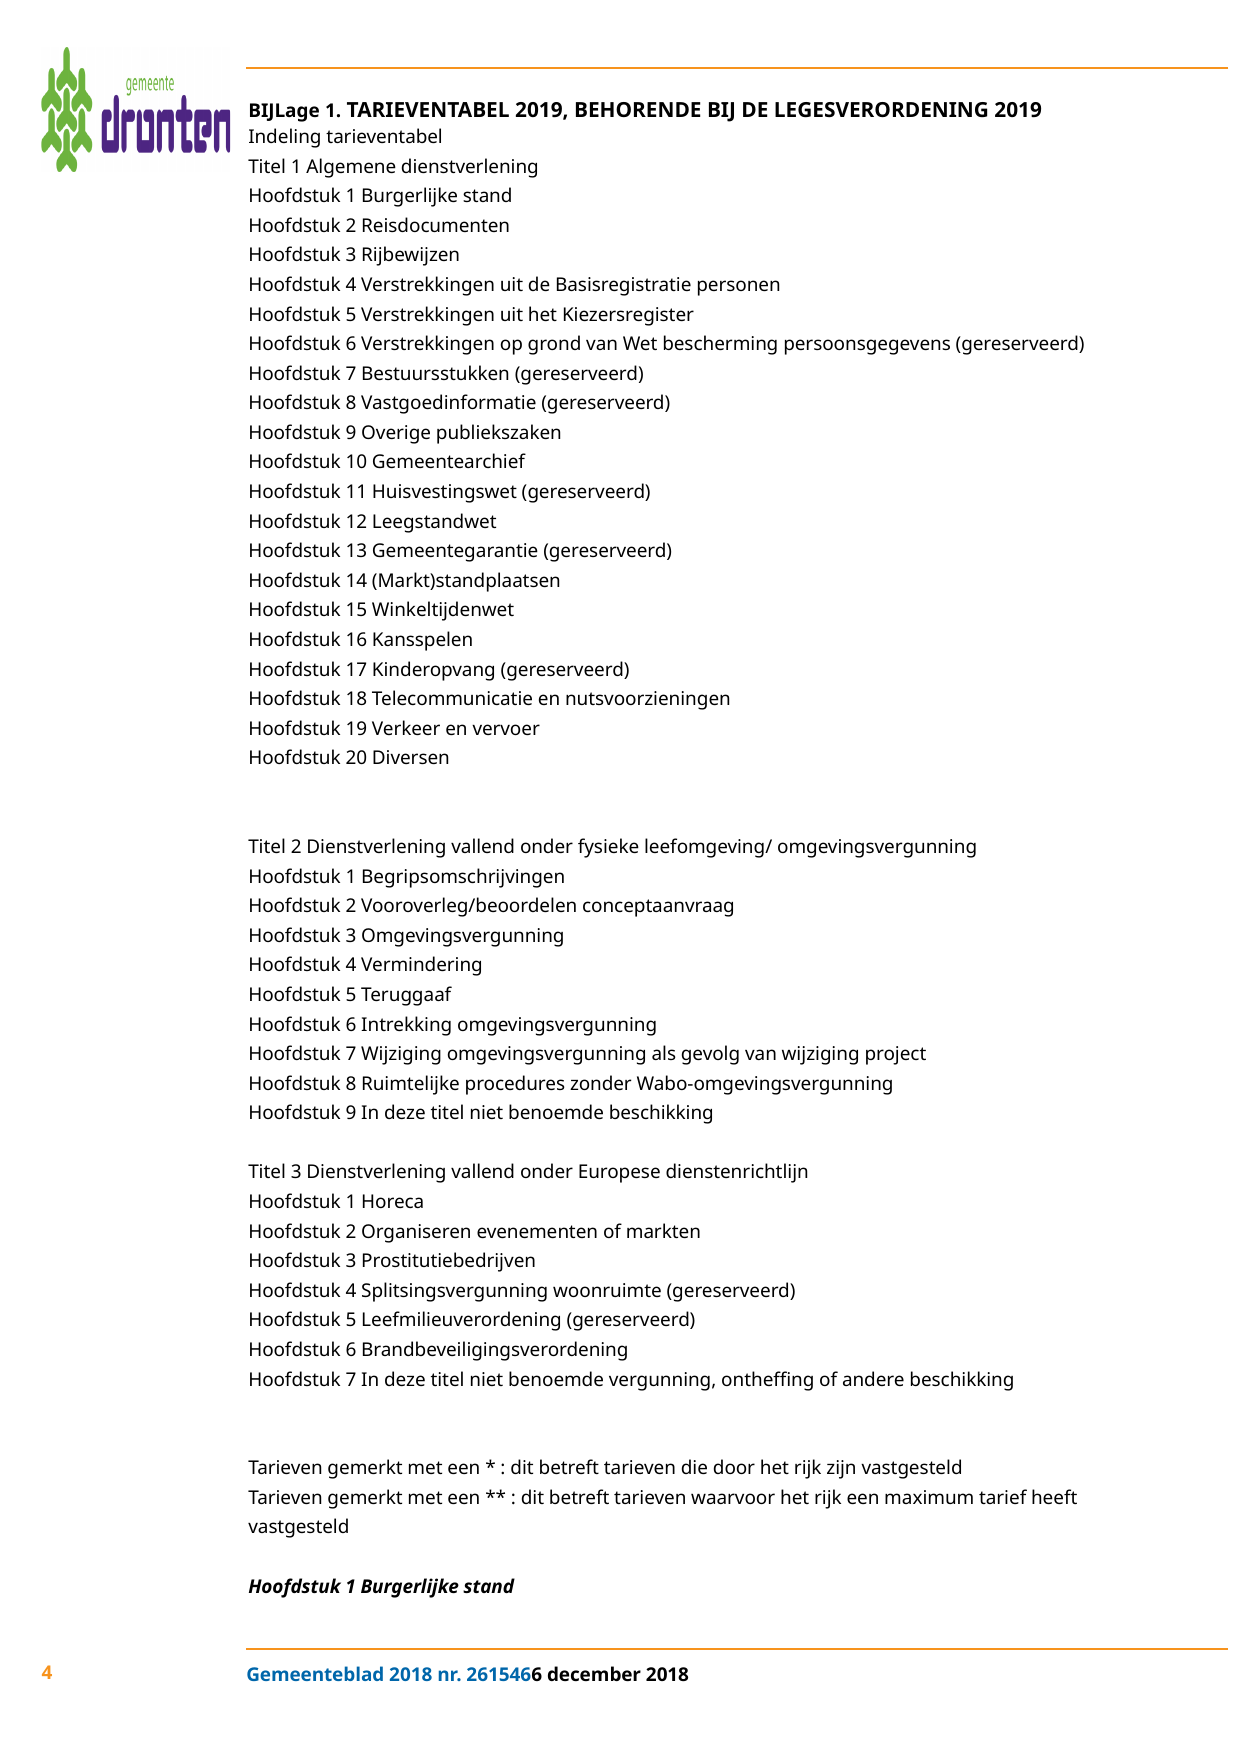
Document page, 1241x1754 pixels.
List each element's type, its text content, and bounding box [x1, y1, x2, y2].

text Hoofdstuk 3 Rijbewijzen [248, 242, 1152, 267]
text Hoofdstuk 7 In deze titel niet benoemde vergunning, ontheffing of andere beschikking [248, 1366, 1152, 1392]
text Hoofdstuk 1 Begripsomschrijvingen [248, 863, 1152, 889]
text Hoofdstuk 11 Huisvestingswet (gereserveerd) [248, 478, 1152, 504]
text Hoofdstuk 4 Splitsingsvergunning woonruimte (gereserveerd) [248, 1277, 1152, 1303]
text Hoofdstuk 7 Bestuursstukken (gereserveerd) [248, 360, 1152, 386]
text Hoofdstuk 13 Gemeentegarantie (gereserveerd) [248, 537, 1152, 563]
text Hoofdstuk 16 Kansspelen [248, 626, 1152, 652]
text Hoofdstuk 6 Brandbeveiligingsverordening [248, 1336, 1152, 1362]
text Hoofdstuk 18 Telecommunicatie en nutsvoorzieningen [248, 685, 1152, 711]
text Hoofdstuk 2 Organiseren evenementen of markten [248, 1218, 1152, 1244]
text Hoofdstuk 4 Verstrekkingen uit de Basisregistratie personen [248, 271, 1152, 297]
text Hoofdstuk 6 Verstrekkingen op grond van Wet bescherming persoonsgegevens (gereserveerd) [248, 330, 1152, 356]
text Titel 3 Dienstverlening vallend onder Europese dienstenrichtlijn [248, 1159, 1152, 1184]
text Titel 2 Dienstverlening vallend onder fysieke leefomgeving/ omgevingsvergunning [248, 833, 1152, 859]
text Hoofdstuk 6 Intrekking omgevingsvergunning [248, 1011, 1152, 1037]
text Tarieven gemerkt met een * : dit betreft tarieven die door het rijk zijn vastgesteld [248, 1454, 1152, 1480]
text Hoofdstuk 5 Teruggaaf [248, 981, 1152, 1007]
text Hoofdstuk 19 Verkeer en vervoer [248, 715, 1152, 741]
text Titel 1 Algemene dienstverlening [248, 153, 1152, 179]
text Hoofdstuk 1 Burgerlijke stand [248, 182, 1152, 208]
text Hoofdstuk 12 Leegstandwet [248, 508, 1152, 534]
text Tarieven gemerkt met een ** : dit betreft tarieven waarvoor het rijk een maximum tarief heeft vastgesteld [248, 1484, 1152, 1539]
text Hoofdstuk 8 Vastgoedinformatie (gereserveerd) [248, 389, 1152, 415]
text Hoofdstuk 17 Kinderopvang (gereserveerd) [248, 656, 1152, 682]
text Hoofdstuk 20 Diversen [248, 744, 1152, 770]
text Hoofdstuk 15 Winkeltijdenwet [248, 597, 1152, 622]
text BIJLage 1. TARIEVENTABEL 2019, BEHORENDE BIJ DE LEGESVERORDENING 2019 [248, 95, 1152, 123]
text Hoofdstuk 10 Gemeentearchief [248, 449, 1152, 474]
text Hoofdstuk 9 In deze titel niet benoemde beschikking [248, 1099, 1152, 1125]
text Hoofdstuk 2 Reisdocumenten [248, 212, 1152, 238]
text Hoofdstuk 3 Prostitutiebedrijven [248, 1247, 1152, 1273]
text Hoofdstuk 5 Verstrekkingen uit het Kiezersregister [248, 301, 1152, 327]
text Indeling tarieventabel [248, 123, 1152, 149]
text Hoofdstuk 2 Vooroverleg/beoordelen conceptaanvraag [248, 892, 1152, 918]
picture [41, 47, 231, 172]
text Hoofdstuk 14 (Markt)standplaatsen [248, 567, 1152, 593]
text Hoofdstuk 1 Horeca [248, 1188, 1152, 1214]
text Hoofdstuk 4 Vermindering [248, 952, 1152, 977]
text Hoofdstuk 9 Overige publiekszaken [248, 419, 1152, 445]
text Hoofdstuk 3 Omgevingsvergunning [248, 922, 1152, 948]
table_header Hoofdstuk 1 Burgerlijke stand [248, 1573, 926, 1599]
text Hoofdstuk 5 Leefmilieuverordening (gereserveerd) [248, 1307, 1152, 1332]
text Hoofdstuk 8 Ruimtelijke procedures zonder Wabo-omgevingsvergunning [248, 1070, 1152, 1096]
text Hoofdstuk 7 Wijziging omgevingsvergunning als gevolg van wijziging project [248, 1040, 1152, 1066]
